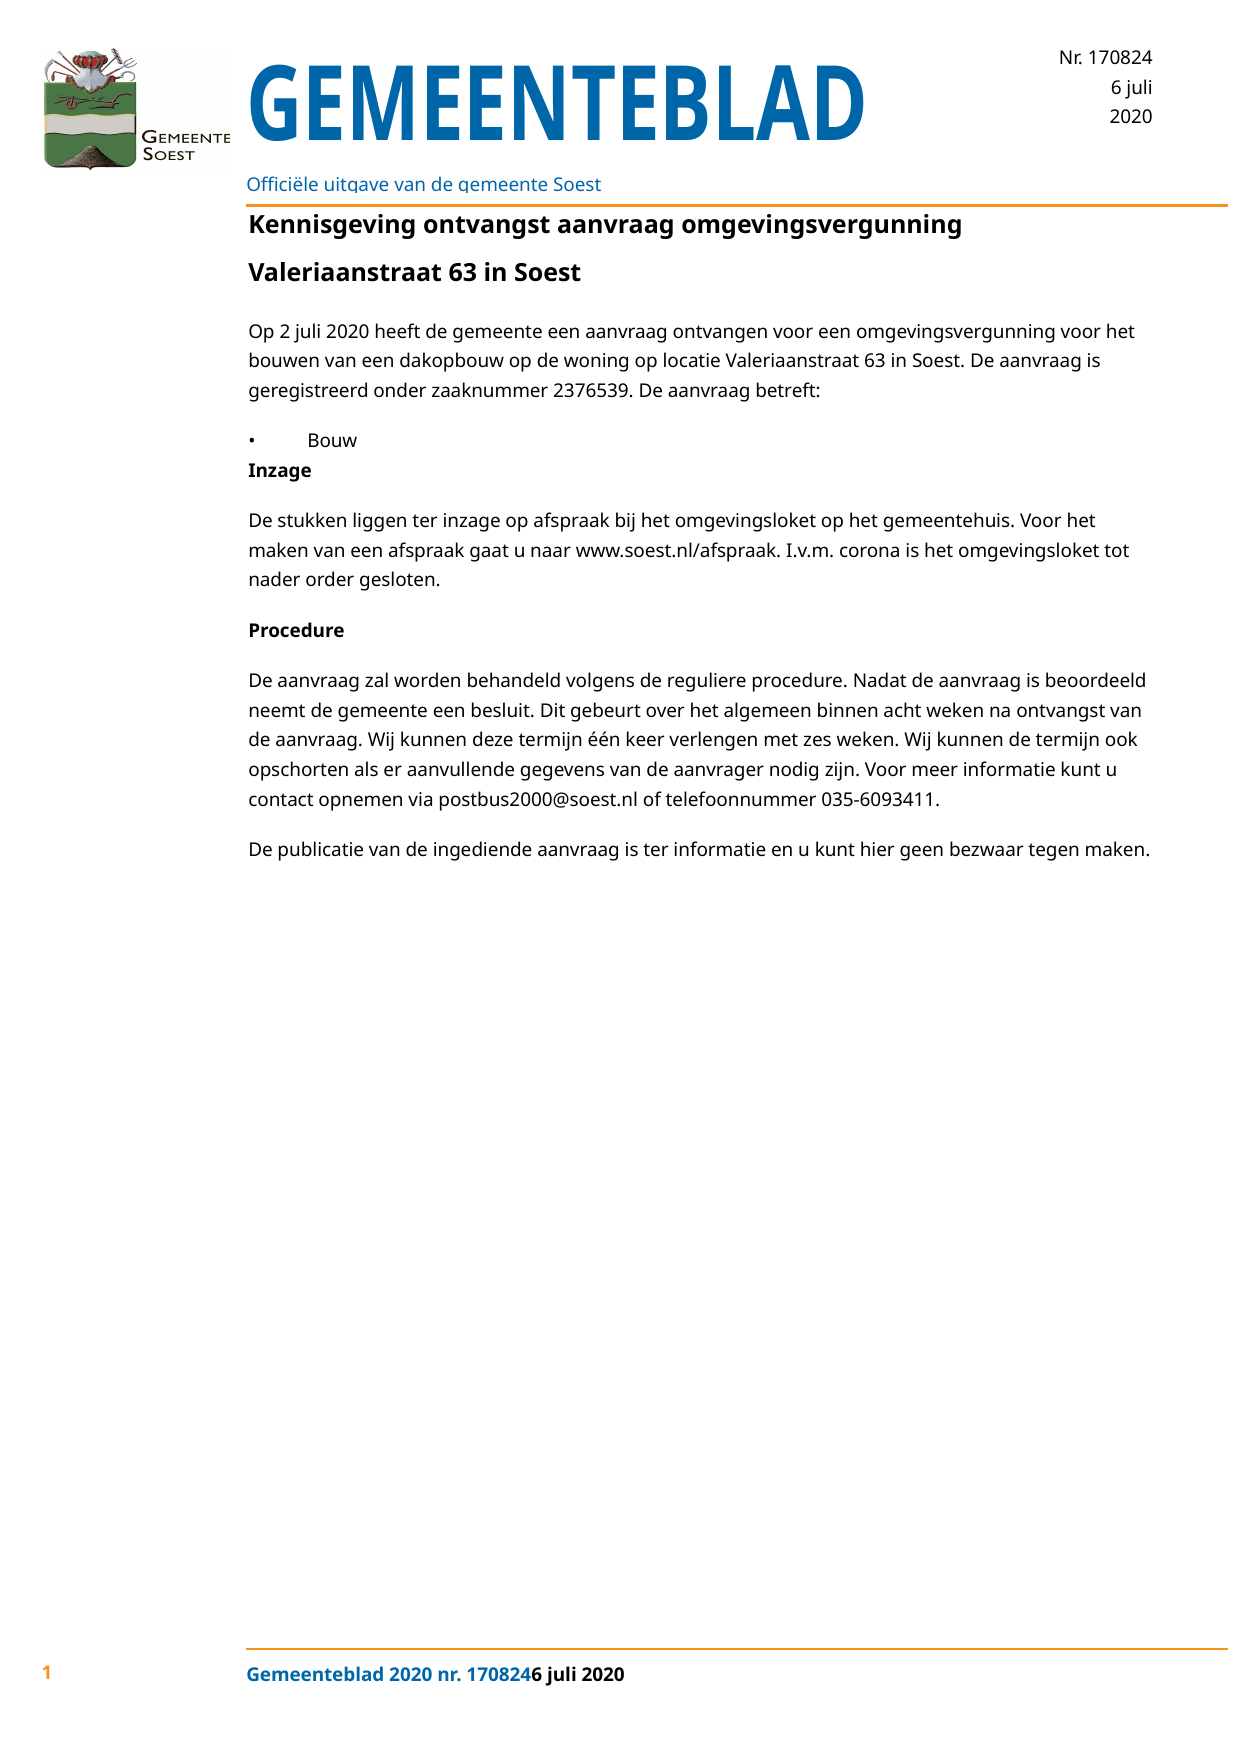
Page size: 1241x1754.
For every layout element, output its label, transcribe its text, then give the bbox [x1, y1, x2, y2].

picture [41, 47, 231, 172]
text Op 2 juli 2020 heeft de gemeente een aanvraag ontvangen voor een omgevingsvergunning voor het bouwen van een dakopbouw op de woning op locatie Valeriaanstraat 63 in Soest. De aanvraag is geregistreerd onder zaaknummer 2376539. De aanvraag betreft: [248, 318, 1152, 403]
text Inzage [248, 457, 1152, 483]
text De publicatie van de ingediende aanvraag is ter informatie en u kunt hier geen bezwaar tegen maken. [248, 836, 1152, 862]
text Procedure [248, 617, 1152, 643]
list Bouw [248, 427, 1152, 453]
text Kennisgeving ontvangst aanvraag omgevingsvergunning Valeriaanstraat 63 in Soest [248, 207, 1152, 288]
text De stukken liggen ter inzage op afspraak bij het omgevingsloket op het gemeentehuis. Voor het maken van een afspraak gaat u naar www.soest.nl/afspraak. I.v.m. corona is het omgevingsloket tot nader order gesloten. [248, 507, 1152, 592]
text De aanvraag zal worden behandeld volgens de reguliere procedure. Nadat de aanvraag is beoordeeld neemt de gemeente een besluit. Dit gebeurt over het algemeen binnen acht weken na ontvangst van de aanvraag. Wij kunnen deze termijn één keer verlengen met zes weken. Wij kunnen de termijn ook opschorten als er aanvullende gegevens van de aanvrager nodig zijn. Voor meer informatie kunt u contact opnemen via postbus2000@soest.nl of telefoonnummer 035-6093411. [248, 667, 1152, 812]
